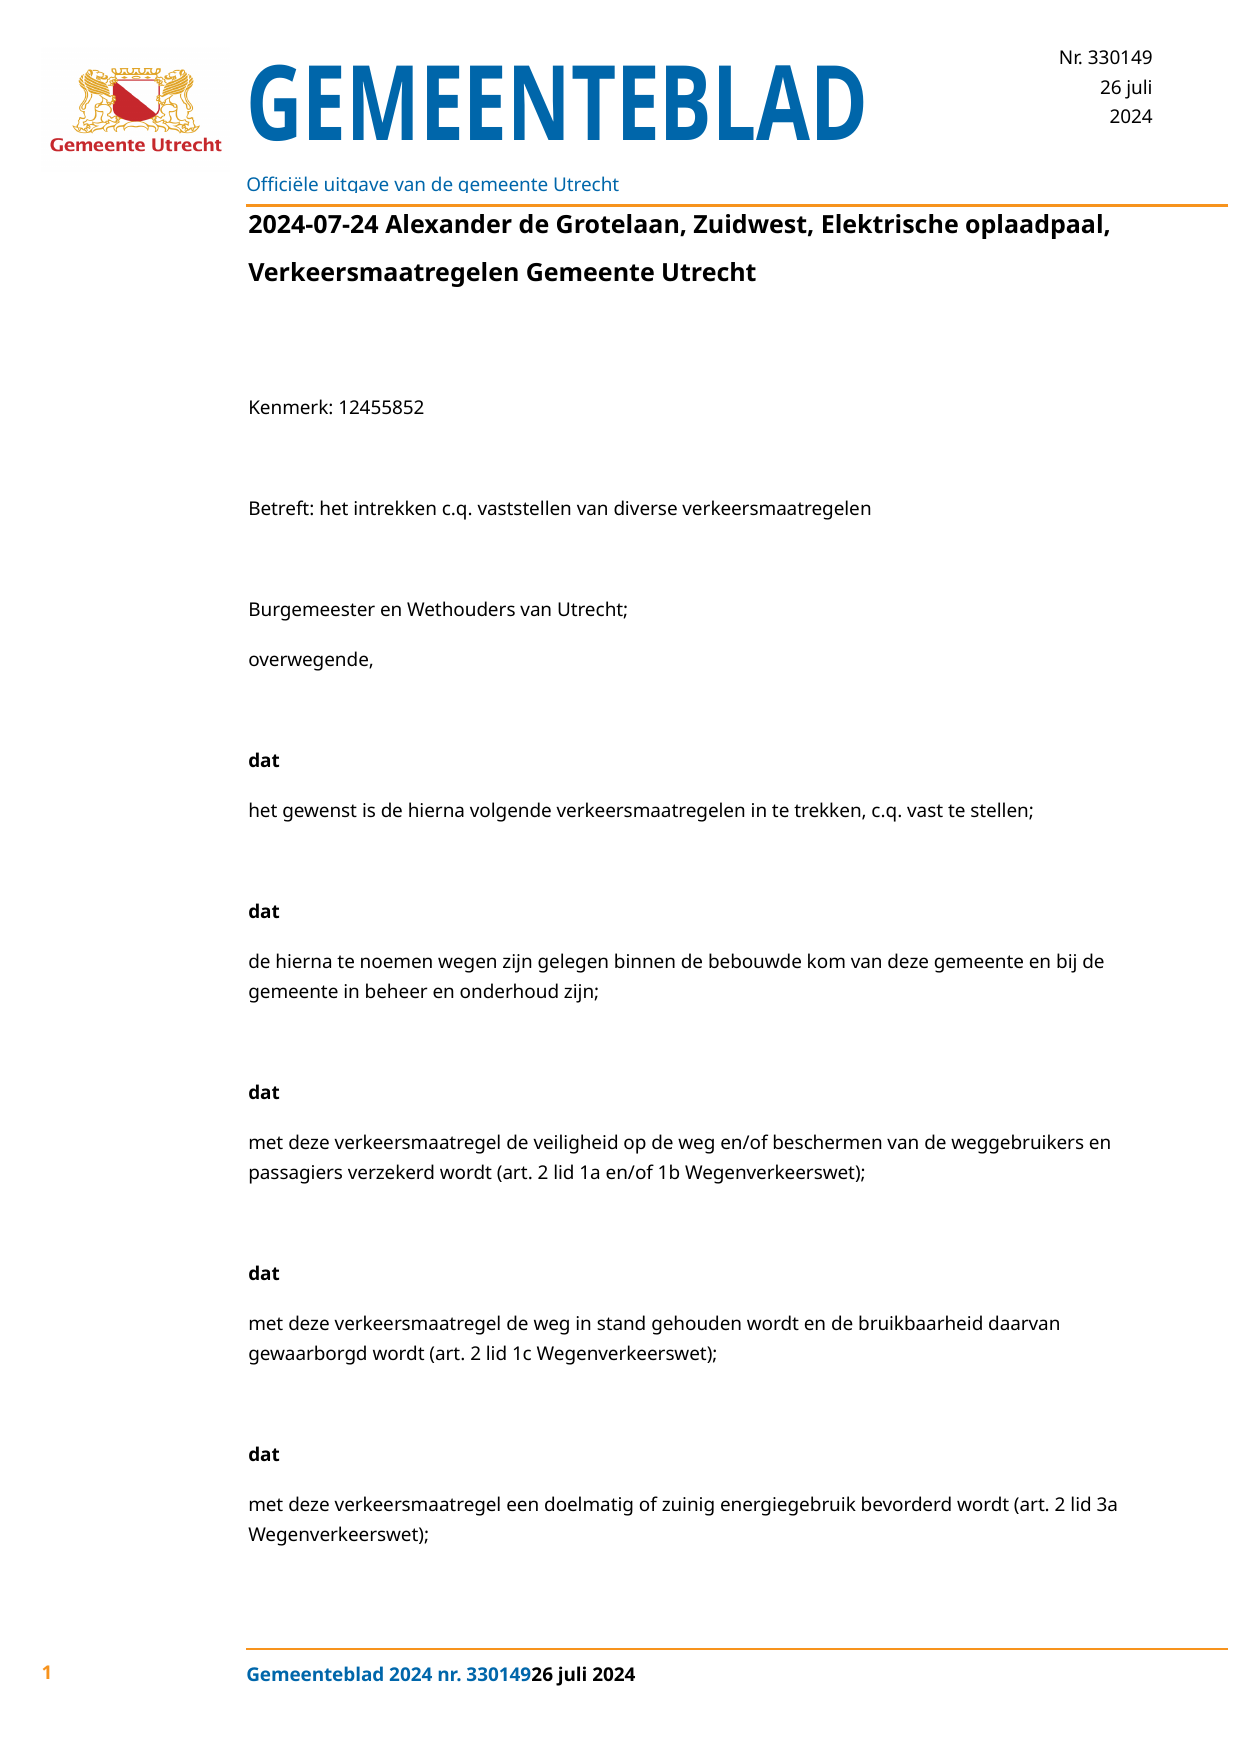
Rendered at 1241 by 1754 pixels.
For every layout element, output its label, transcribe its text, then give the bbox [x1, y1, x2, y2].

text de hierna te noemen wegen zijn gelegen binnen de bebouwde kom van deze gemeente en bij de gemeente in beheer en onderhoud zijn; [248, 949, 1152, 1004]
text met deze verkeersmaatregel de veiligheid op de weg en/of beschermen van de weggebruikers en passagiers verzekerd wordt (art. 2 lid 1a en/of 1b Wegenverkeerswet); [248, 1129, 1152, 1185]
picture [41, 47, 231, 172]
text Burgemeester en Wethouders van Utrecht; [248, 596, 1152, 621]
text dat [248, 1079, 1152, 1105]
text dat [248, 898, 1152, 924]
text 2024-07-24 Alexander de Grotelaan, Zuidwest, Elektrische oplaadpaal, Verkeersmaatregelen Gemeente Utrecht [248, 207, 1152, 288]
text dat [248, 1260, 1152, 1286]
text dat [248, 747, 1152, 773]
text met deze verkeersmaatregel een doelmatig of zuinig energiegebruik bevorderd wordt (art. 2 lid 3a Wegenverkeerswet); [248, 1491, 1152, 1546]
text het gewenst is de hierna volgende verkeersmaatregelen in te trekken, c.q. vast te stellen; [248, 797, 1152, 823]
text overwegende, [248, 646, 1152, 672]
text met deze verkeersmaatregel de weg in stand gehouden wordt en de bruikbaarheid daarvan gewaarborgd wordt (art. 2 lid 1c Wegenverkeerswet); [248, 1310, 1152, 1366]
text Betreft: het intrekken c.q. vaststellen van diverse verkeersmaatregelen [248, 495, 1152, 521]
text Kenmerk: 12455852 [248, 394, 1152, 420]
text dat [248, 1441, 1152, 1466]
